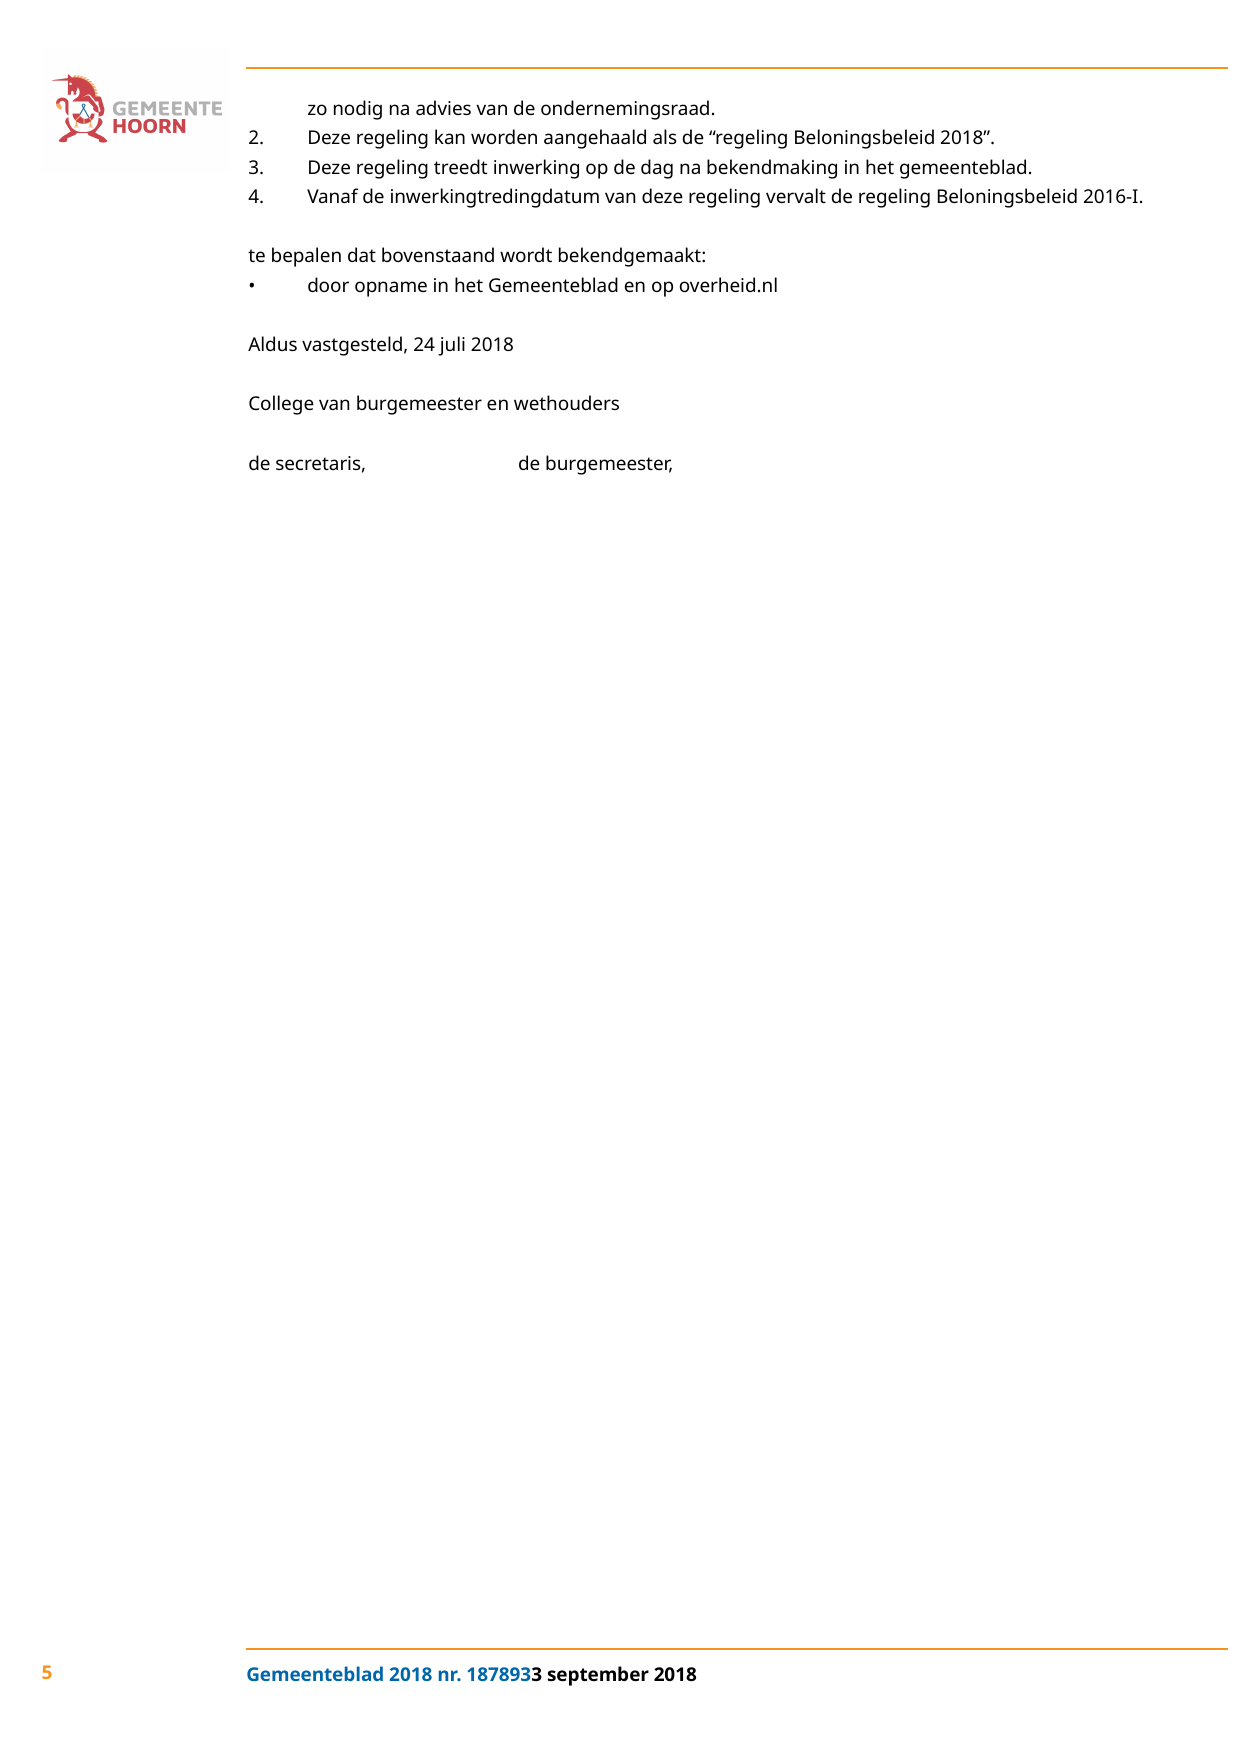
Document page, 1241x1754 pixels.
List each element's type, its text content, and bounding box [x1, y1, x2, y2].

text te bepalen dat bovenstaand wordt bekendgemaakt: [248, 243, 1152, 268]
picture [41, 47, 231, 172]
list door opname in het Gemeenteblad en op overheid.nl [248, 272, 1152, 298]
list Vanaf de inwerkingtredingdatum van deze regeling vervalt de regeling Beloningsbeleid 2016-I. [248, 183, 1152, 209]
text Aldus vastgesteld, 24 juli 2018 [248, 331, 1152, 357]
list Deze regeling treedt inwerking op de dag na bekendmaking in het gemeenteblad. [248, 154, 1152, 180]
list Deze regeling kan worden aangehaald als de “regeling Beloningsbeleid 2018”. [248, 124, 1152, 150]
list zo nodig na advies van de ondernemingsraad. [248, 95, 1152, 121]
text College van burgemeester en wethouders [248, 391, 1152, 416]
text de secretaris, de burgemeester, [248, 450, 1152, 476]
